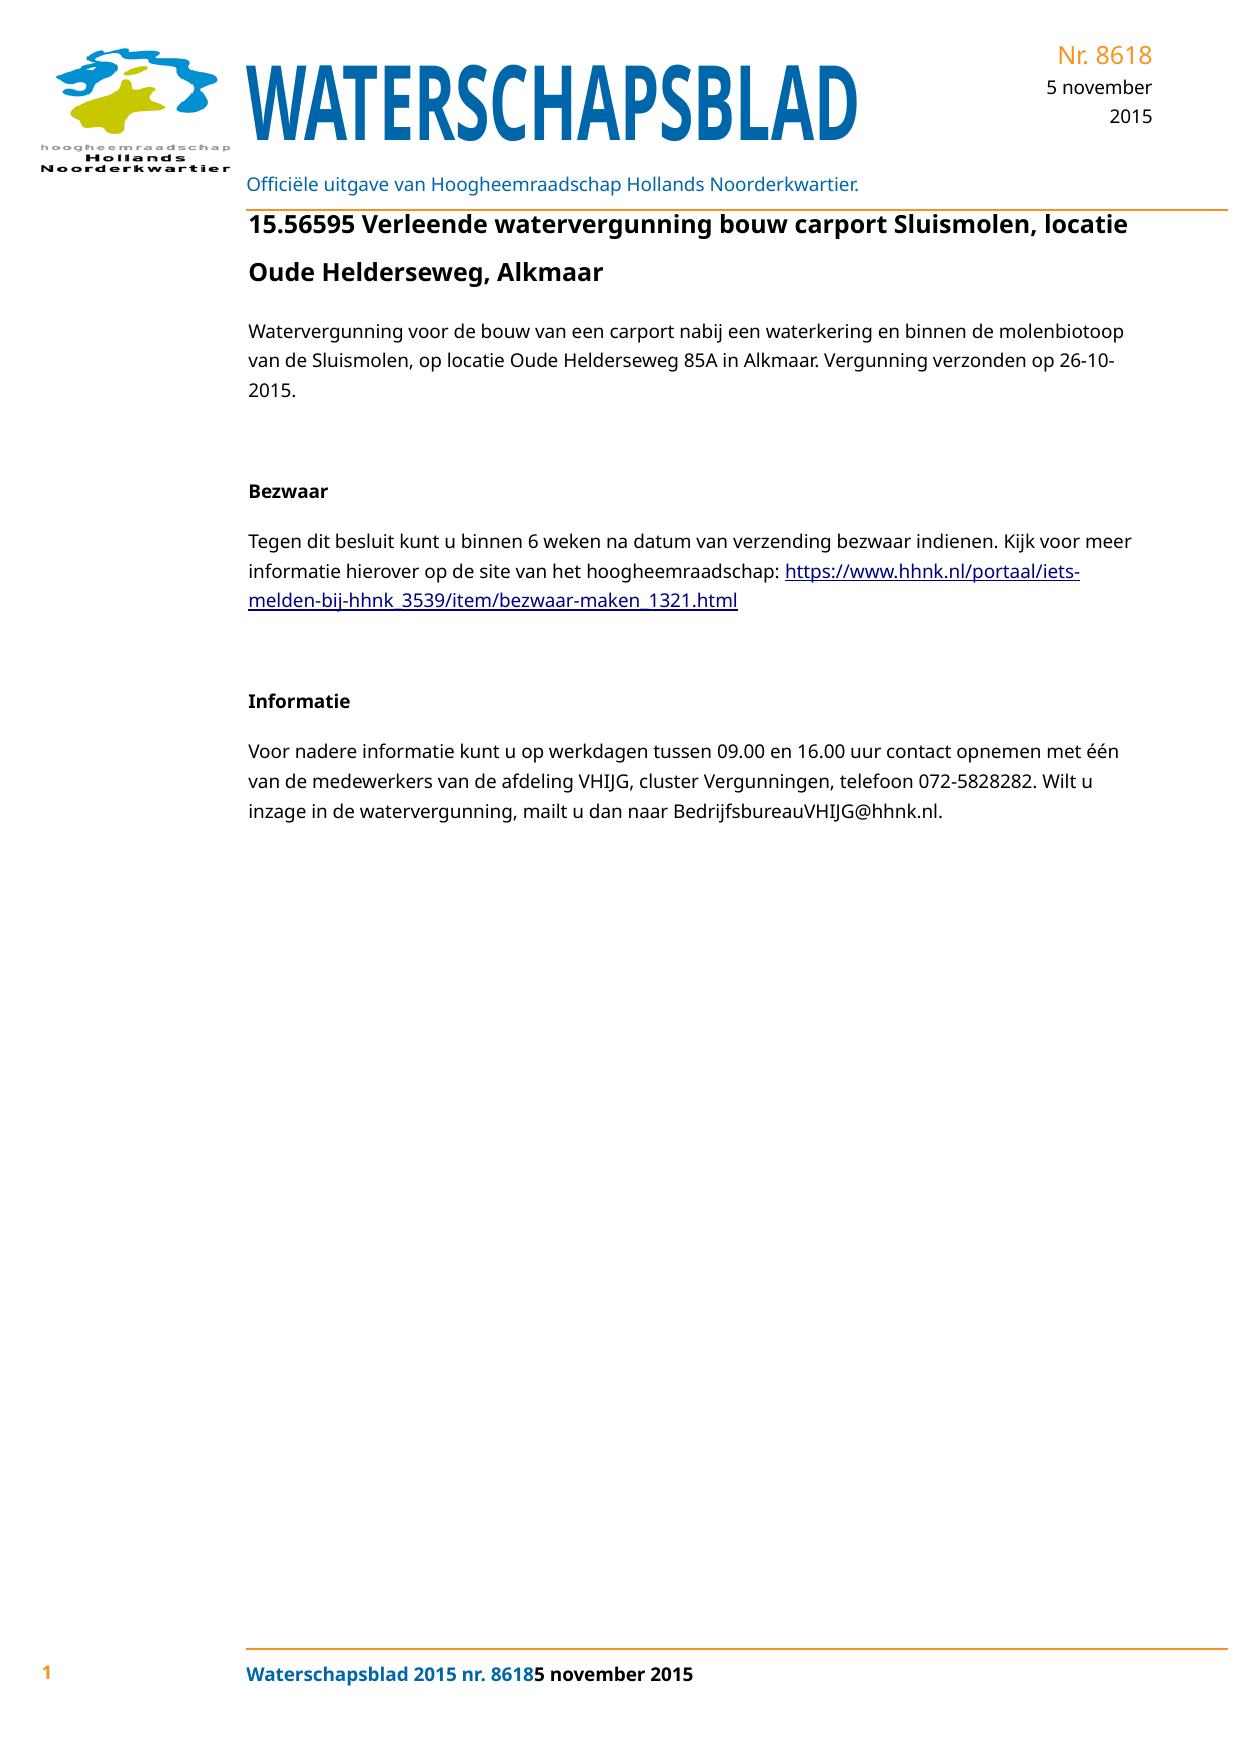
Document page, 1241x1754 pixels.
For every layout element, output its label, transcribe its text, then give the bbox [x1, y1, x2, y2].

text Bezwaar [248, 478, 1152, 504]
text Voor nadere informatie kunt u op werkdagen tussen 09.00 en 16.00 uur contact opnemen met één van de medewerkers van de afdeling VHIJG, cluster Vergunningen, telefoon 072-5828282. Wilt u inzage in de watervergunning, mailt u dan naar BedrijfsbureauVHIJG@hhnk.nl. [248, 739, 1152, 824]
text Informatie [248, 688, 1152, 714]
text Tegen dit besluit kunt u binnen 6 weken na datum van verzending bezwaar indienen. Kijk voor meer informatie hierover op de site van het hoogheemraadschap: https://www.hhnk.nl/portaal/iets-melden-bij-hhnk_3539/item/bezwaar-maken_1321.html [248, 528, 1152, 613]
text Watervergunning voor de bouw van een carport nabij een waterkering en binnen de molenbiotoop van de Sluismolen, op locatie Oude Helderseweg 85A in Alkmaar. Vergunning verzonden op 26-10-2015. [248, 318, 1152, 403]
picture [41, 47, 231, 172]
text 15.56595 Verleende watervergunning bouw carport Sluismolen, locatie Oude Helderseweg, Alkmaar [248, 211, 1152, 288]
